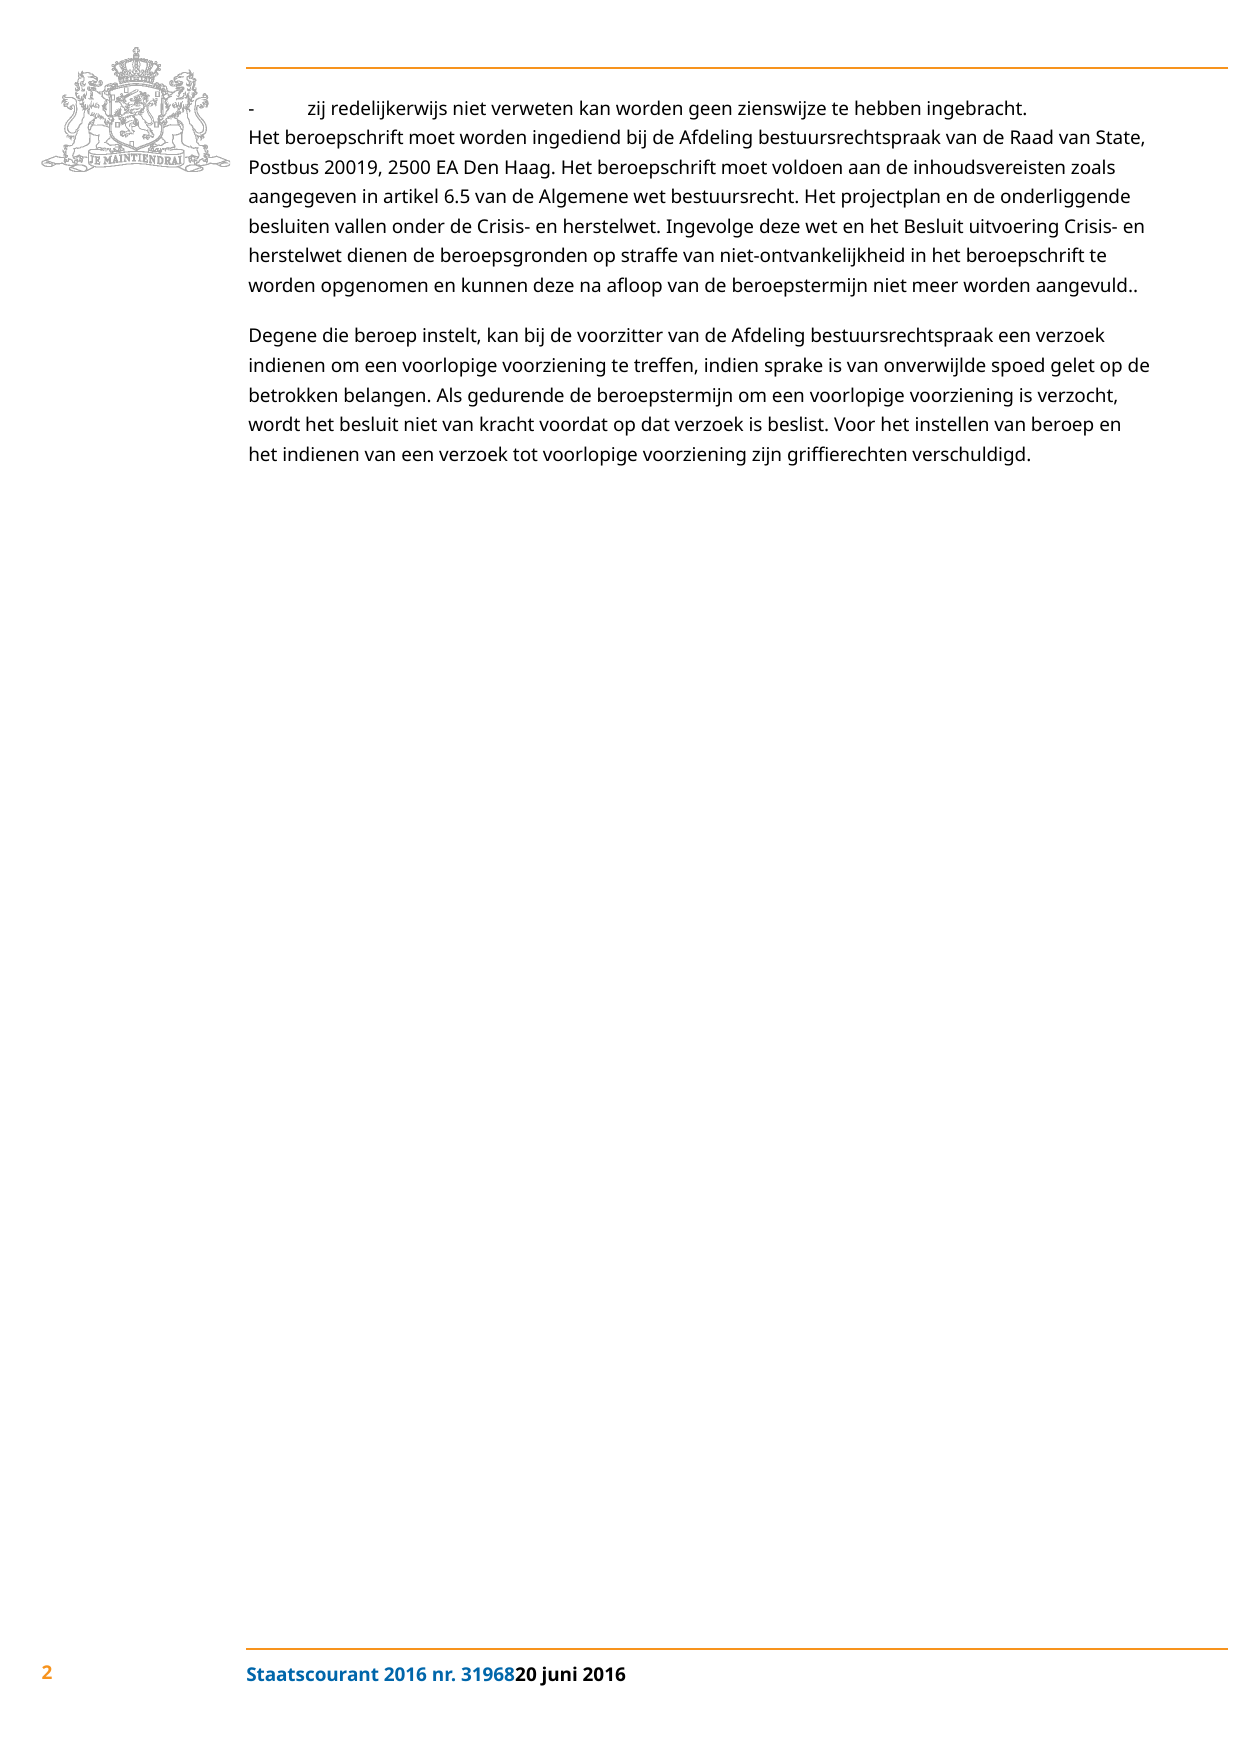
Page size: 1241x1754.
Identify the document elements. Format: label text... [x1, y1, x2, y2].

list zij redelijkerwijs niet verweten kan worden geen zienswijze te hebben ingebracht. [248, 95, 1152, 121]
text Degene die beroep instelt, kan bij de voorzitter van de Afdeling bestuursrechtspraak een verzoek indienen om een voorlopige voorziening te treffen, indien sprake is van onverwijlde spoed gelet op de betrokken belangen. Als gedurende de beroepstermijn om een voorlopige voorziening is verzocht, wordt het besluit niet van kracht voordat op dat verzoek is beslist. Voor het instellen van beroep en het indienen van een verzoek tot voorlopige voorziening zijn griffierechten verschuldigd. [248, 323, 1152, 467]
text Het beroepschrift moet worden ingediend bij de Afdeling bestuursrechtspraak van de Raad van State, Postbus 20019, 2500 EA Den Haag. Het beroepschrift moet voldoen aan de inhoudsvereisten zoals aangegeven in artikel 6.5 van de Algemene wet bestuursrecht. Het projectplan en de onderliggende besluiten vallen onder de Crisis- en herstelwet. Ingevolge deze wet en het Besluit uitvoering Crisis- en herstelwet dienen de beroepsgronden op straffe van niet-ontvankelijkheid in het beroepschrift te worden opgenomen en kunnen deze na afloop van de beroepstermijn niet meer worden aangevuld.. [248, 124, 1152, 298]
picture [41, 47, 231, 172]
